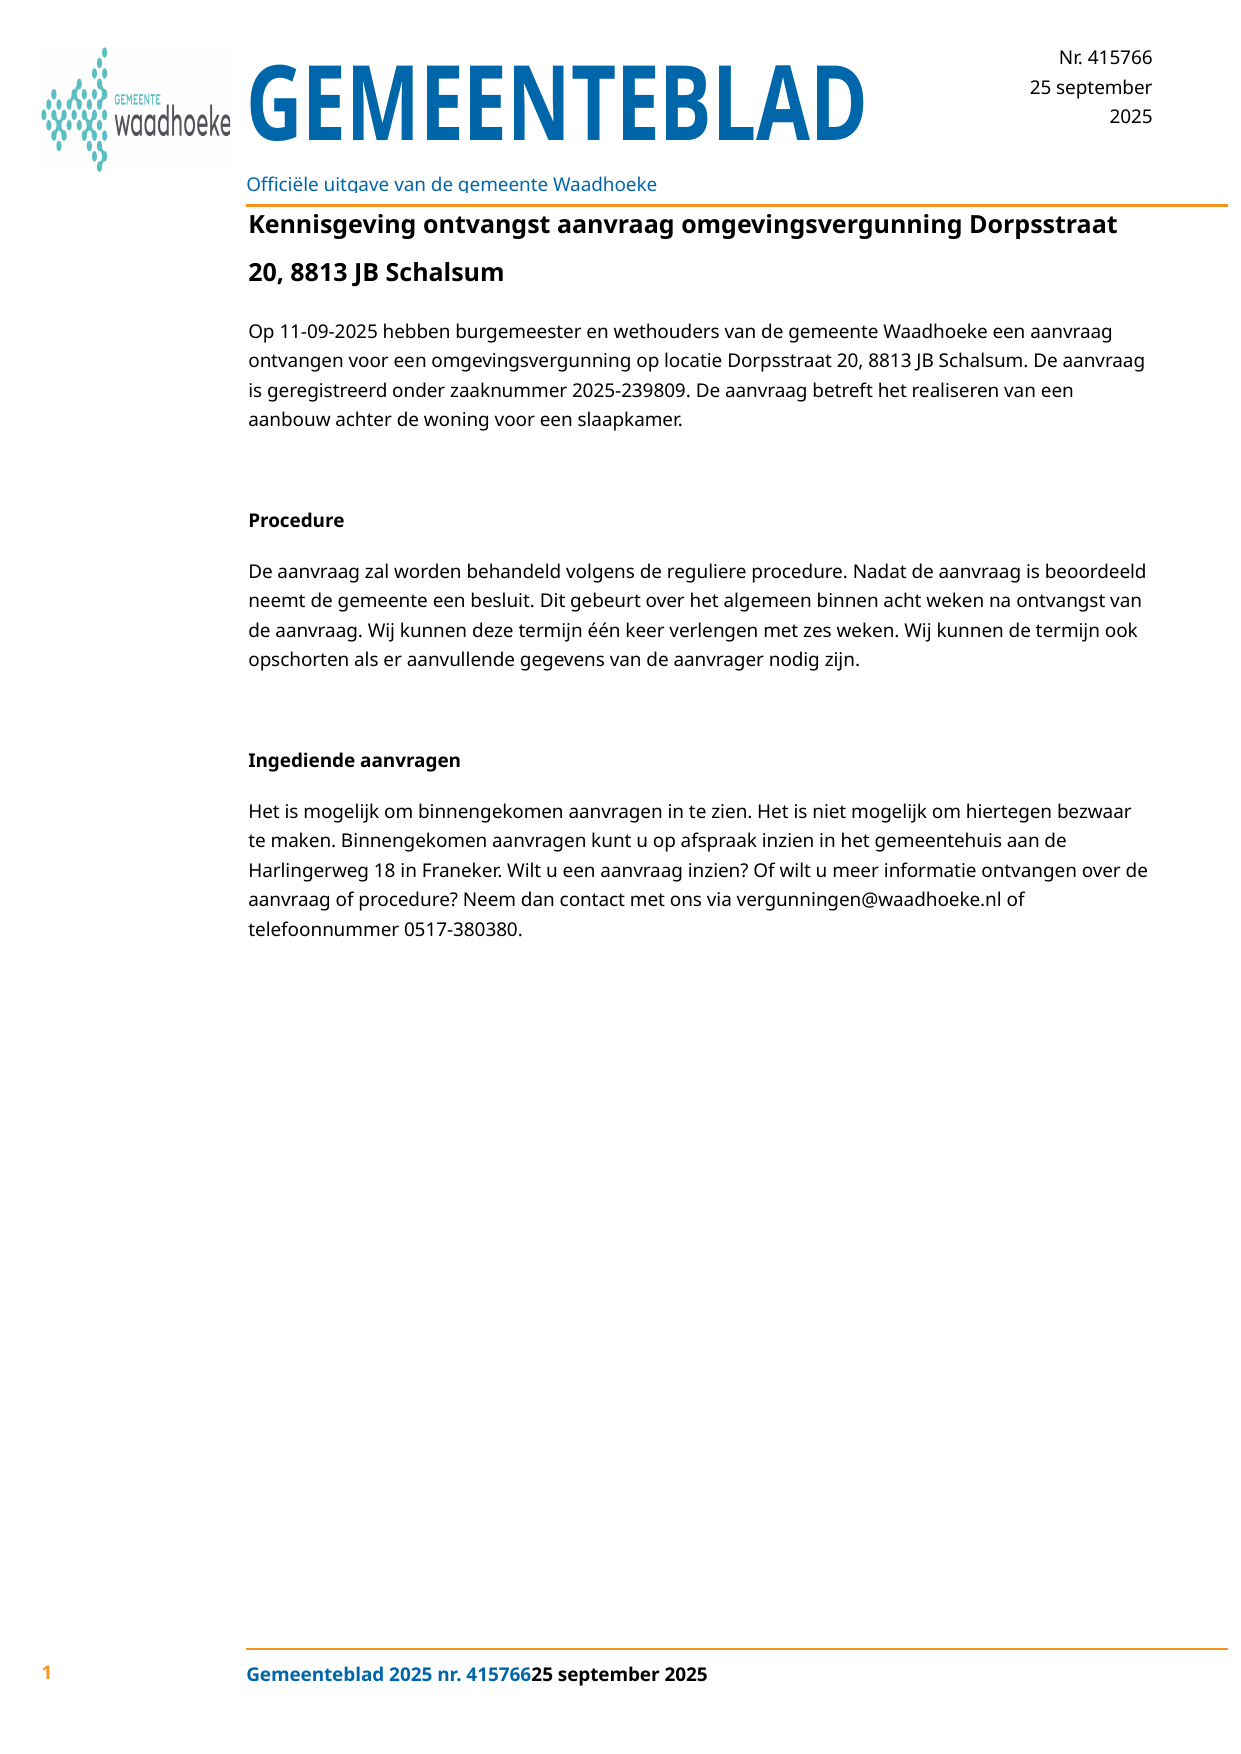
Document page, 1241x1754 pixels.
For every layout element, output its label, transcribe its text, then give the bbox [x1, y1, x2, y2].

picture [41, 47, 231, 172]
text Ingediende aanvragen [248, 747, 1152, 773]
text Procedure [248, 507, 1152, 533]
text De aanvraag zal worden behandeld volgens de reguliere procedure. Nadat de aanvraag is beoordeeld neemt de gemeente een besluit. Dit gebeurt over het algemeen binnen acht weken na ontvangst van de aanvraag. Wij kunnen deze termijn één keer verlengen met zes weken. Wij kunnen de termijn ook opschorten als er aanvullende gegevens van de aanvrager nodig zijn. [248, 558, 1152, 672]
text Het is mogelijk om binnengekomen aanvragen in te zien. Het is niet mogelijk om hiertegen bezwaar te maken. Binnengekomen aanvragen kunt u op afspraak inzien in het gemeentehuis aan de Harlingerweg 18 in Franeker. Wilt u een aanvraag inzien? Of wilt u meer informatie ontvangen over de aanvraag of procedure? Neem dan contact met ons via vergunningen@waadhoeke.nl of telefoonnummer 0517-380380. [248, 798, 1152, 942]
text Kennisgeving ontvangst aanvraag omgevingsvergunning Dorpsstraat 20, 8813 JB Schalsum [248, 207, 1152, 288]
text Op 11-09-2025 hebben burgemeester en wethouders van de gemeente Waadhoeke een aanvraag ontvangen voor een omgevingsvergunning op locatie Dorpsstraat 20, 8813 JB Schalsum. De aanvraag is geregistreerd onder zaaknummer 2025-239809. De aanvraag betreft het realiseren van een aanbouw achter de woning voor een slaapkamer. [248, 318, 1152, 432]
